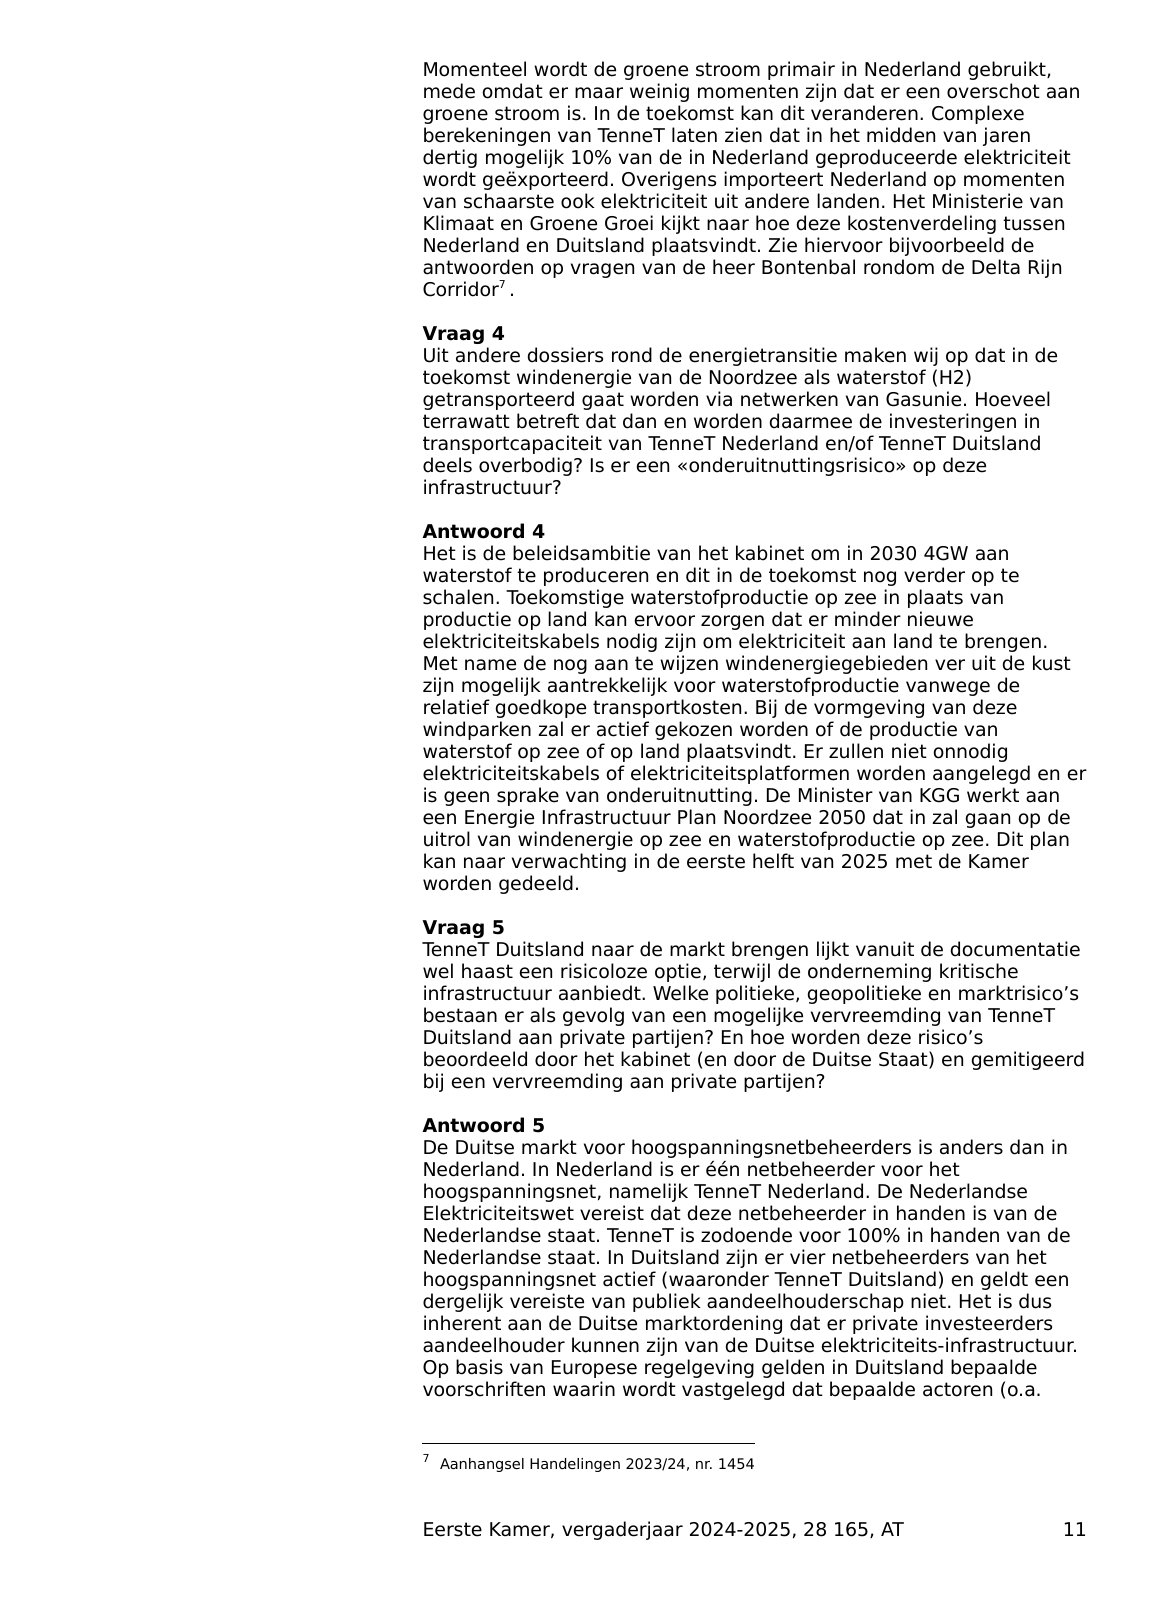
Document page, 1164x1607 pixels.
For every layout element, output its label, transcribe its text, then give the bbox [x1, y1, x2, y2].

text De Duitse markt voor hoogspanningsnetbeheerders is anders dan in Nederland. In Nederland is er één netbeheerder voor het hoogspanningsnet, namelijk TenneT Nederland. De Nederlandse Elektriciteitswet vereist dat deze netbeheerder in handen is van de Nederlandse staat. TenneT is zodoende voor 100% in handen van de Nederlandse staat. In Duitsland zijn er vier netbeheerders van het hoogspanningsnet actief (waaronder TenneT Duitsland) en geldt een dergelijk vereiste van publiek aandeelhouderschap niet. Het is dus inherent aan de Duitse marktordening dat er private investeerders aandeelhouder kunnen zijn van de Duitse elektriciteits-infrastructuur. Op basis van Europese regelgeving gelden in Duitsland bepaalde voorschriften waarin wordt vastgelegd dat bepaalde actoren (o.a. [422, 1137, 1087, 1401]
text Aanhangsel Handelingen 2023/24, nr. 1454 [422, 1452, 1087, 1474]
text Antwoord 5 [422, 1115, 1087, 1137]
text Het is de beleidsambitie van het kabinet om in 2030 4GW aan waterstof te produceren en dit in de toekomst nog verder op te schalen. Toekomstige waterstofproductie op zee in plaats van productie op land kan ervoor zorgen dat er minder nieuwe elektriciteitskabels nodig zijn om elektriciteit aan land te brengen. Met name de nog aan te wijzen windenergiegebieden ver uit de kust zijn mogelijk aantrekkelijk voor waterstofproductie vanwege de relatief goedkope transportkosten. Bij de vormgeving van deze windparken zal er actief gekozen worden of de productie van waterstof op zee of op land plaatsvindt. Er zullen niet onnodig elektriciteitskabels of elektriciteitsplatformen worden aangelegd en er is geen sprake van onderuitnutting. De Minister van KGG werkt aan een Energie Infrastructuur Plan Noordzee 2050 dat in zal gaan op de uitrol van windenergie op zee en waterstofproductie op zee. Dit plan kan naar verwachting in de eerste helft van 2025 met de Kamer worden gedeeld. [422, 543, 1087, 895]
text Vraag 5 [422, 917, 1087, 939]
text Vraag 4 [422, 323, 1087, 345]
text Momenteel wordt de groene stroom primair in Nederland gebruikt, mede omdat er maar weinig momenten zijn dat er een overschot aan groene stroom is. In de toekomst kan dit veranderen. Complexe berekeningen van TenneT laten zien dat in het midden van jaren dertig mogelijk 10% van de in Nederland geproduceerde elektriciteit wordt geëxporteerd. Overigens importeert Nederland op momenten van schaarste ook elektriciteit uit andere landen. Het Ministerie van Klimaat en Groene Groei kijkt naar hoe deze kostenverdeling tussen Nederland en Duitsland plaatsvindt. Zie hiervoor bijvoorbeeld de antwoorden op vragen van de heer Bontenbal rondom de Delta Rijn Corridor. [422, 59, 1087, 301]
text Antwoord 4 [422, 521, 1087, 543]
text TenneT Duitsland naar de markt brengen lijkt vanuit de documentatie wel haast een risicoloze optie, terwijl de onderneming kritische infrastructuur aanbiedt. Welke politieke, geopolitieke en marktrisico’s bestaan er als gevolg van een mogelijke vervreemding van TenneT Duitsland aan private partijen? En hoe worden deze risico’s beoordeeld door het kabinet (en door de Duitse Staat) en gemitigeerd bij een vervreemding aan private partijen? [422, 939, 1087, 1093]
text Uit andere dossiers rond de energietransitie maken wij op dat in de toekomst windenergie van de Noordzee als waterstof (H2) getransporteerd gaat worden via netwerken van Gasunie. Hoeveel terrawatt betreft dat dan en worden daarmee de investeringen in transportcapaciteit van TenneT Nederland en/of TenneT Duitsland deels overbodig? Is er een «onderuitnuttingsrisico» op deze infrastructuur? [422, 345, 1087, 499]
